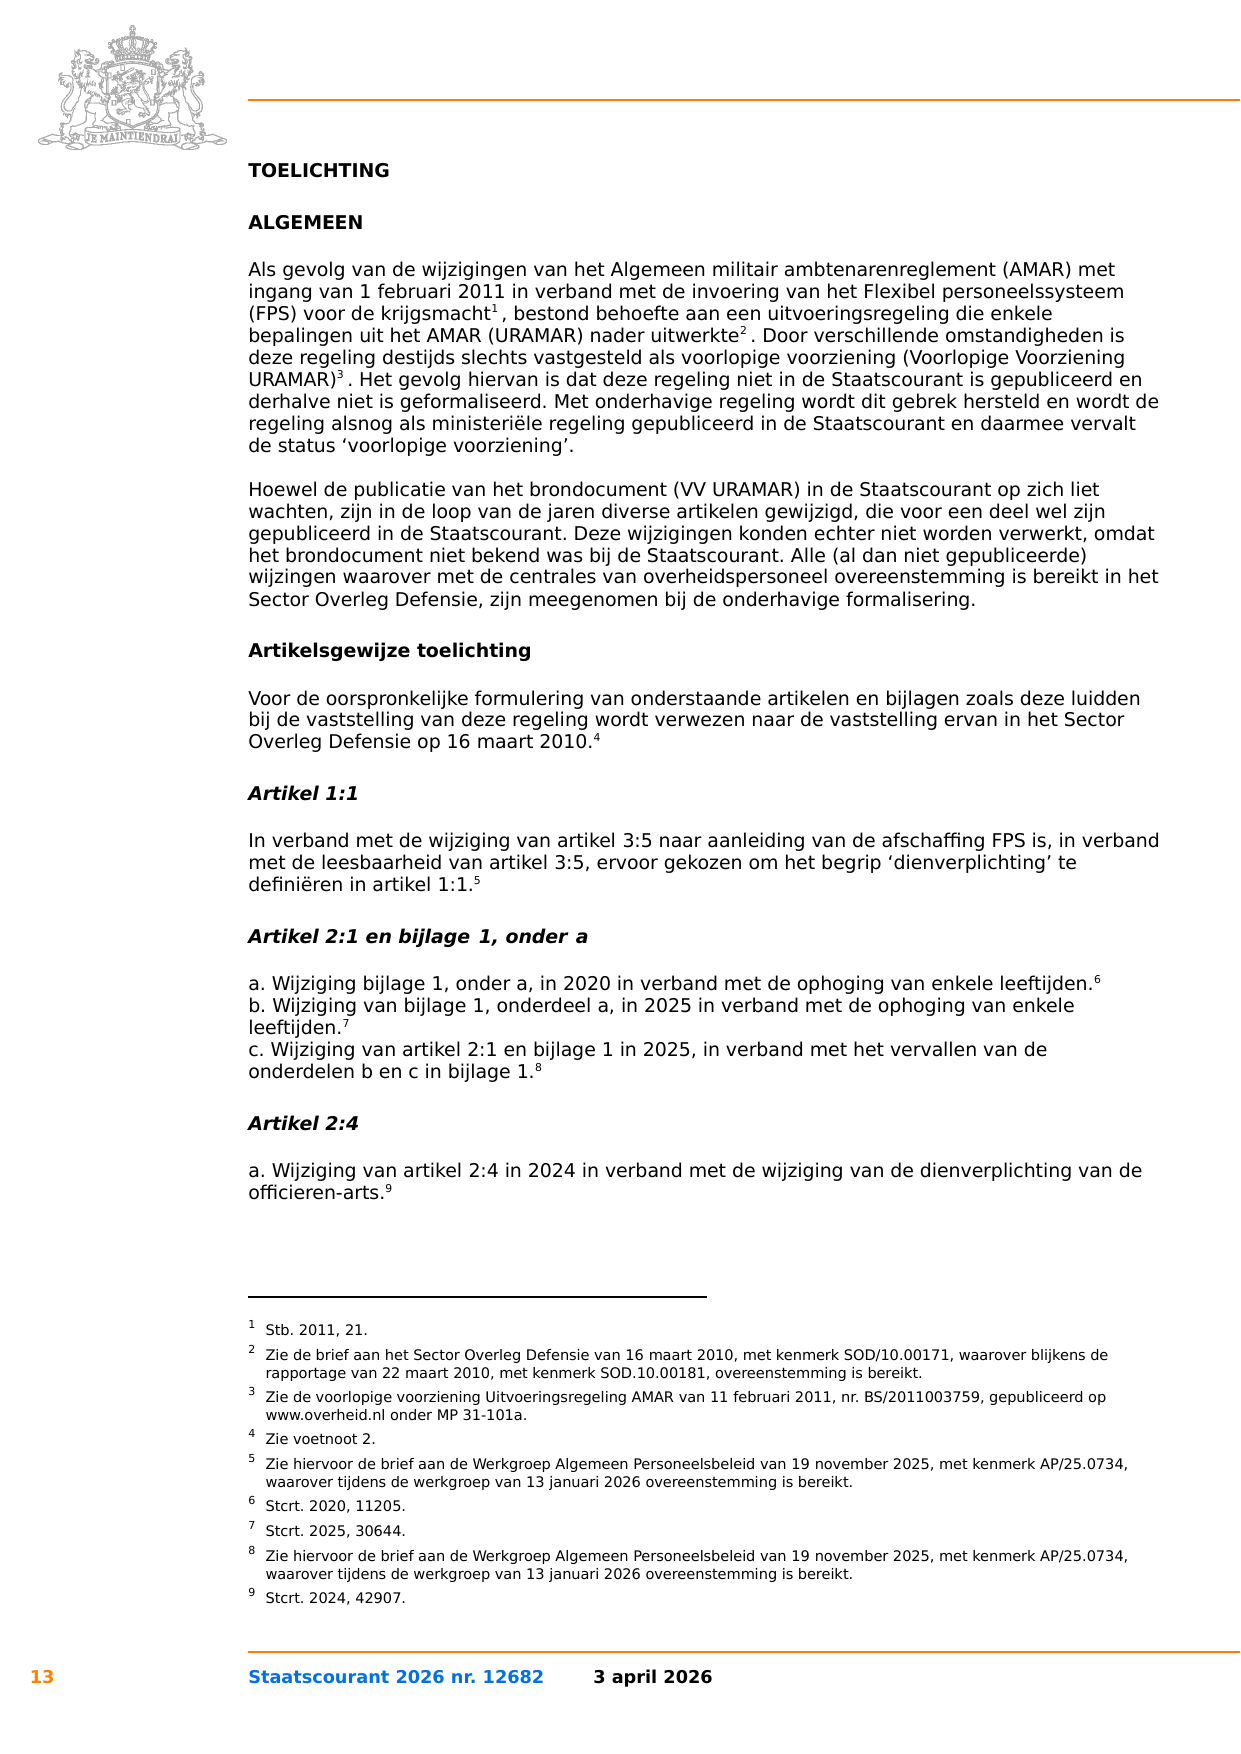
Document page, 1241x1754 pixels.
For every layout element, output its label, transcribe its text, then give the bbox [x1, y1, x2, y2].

text c. Wijziging van artikel 2:1 en bijlage 1 in 2025, in verband met het vervallen van de onderdelen b en c in bijlage 1. [248, 1039, 1163, 1083]
text Stb. 2011, 21. [248, 1318, 1163, 1340]
text b. Wijziging van bijlage 1, onderdeel a, in 2025 in verband met de ophoging van enkele leeftijden. [248, 995, 1163, 1039]
text a. Wijziging van artikel 2:4 in 2024 in verband met de wijziging van de dienverplichting van de officieren-arts. [248, 1160, 1163, 1204]
subtitle TOELICHTING [248, 160, 1163, 182]
subtitle Artikel 1:1 [248, 783, 1163, 805]
text In verband met de wijziging van artikel 3:5 naar aanleiding van de afschaffing FPS is, in verband met de leesbaarheid van artikel 3:5, ervoor gekozen om het begrip ‘dienverplichting’ te definiëren in artikel 1:1. [248, 830, 1163, 896]
text a. Wijziging bijlage 1, onder a, in 2020 in verband met de ophoging van enkele leeftijden. [248, 973, 1163, 995]
text Zie voetnoot 2. [248, 1427, 1163, 1449]
text Zie de voorlopige voorziening Uitvoeringsregeling AMAR van 11 februari 2011, nr. BS/2011003759, gepubliceerd op www.overheid.nl onder MP 31-101a. [248, 1385, 1163, 1424]
text Zie de brief aan het Sector Overleg Defensie van 16 maart 2010, met kenmerk SOD/10.00171, waarover blijkens de rapportage van 22 maart 2010, met kenmerk SOD.10.00181, overeenstemming is bereikt. [248, 1343, 1163, 1382]
text Stcrt. 2020, 11205. [248, 1494, 1163, 1516]
subtitle ALGEMEEN [248, 212, 1163, 234]
picture [38, 25, 227, 150]
text Stcrt. 2025, 30644. [248, 1519, 1163, 1541]
text Stcrt. 2024, 42907. [248, 1586, 1163, 1608]
text Hoewel de publicatie van het brondocument (VV URAMAR) in de Staatscourant op zich liet wachten, zijn in de loop van de jaren diverse artikelen gewijzigd, die voor een deel wel zijn gepubliceerd in de Staatscourant. Deze wijzigingen konden echter niet worden verwerkt, omdat het brondocument niet bekend was bij de Staatscourant. Alle (al dan niet gepubliceerde) wijzingen waarover met de centrales van overheidspersoneel overeenstemming is bereikt in het Sector Overleg Defensie, zijn meegenomen bij de onderhavige formalisering. [248, 478, 1163, 610]
text Zie hiervoor de brief aan de Werkgroep Algemeen Personeelsbeleid van 19 november 2025, met kenmerk AP/25.0734, waarover tijdens de werkgroep van 13 januari 2026 overeenstemming is bereikt. [248, 1452, 1163, 1491]
subtitle Artikel 2:4 [248, 1113, 1163, 1135]
subtitle Artikel 2:1 en bijlage 1, onder a [248, 926, 1163, 948]
text Voor de oorspronkelijke formulering van onderstaande artikelen en bijlagen zoals deze luidden bij de vaststelling van deze regeling wordt verwezen naar de vaststelling ervan in het Sector Overleg Defensie op 16 maart 2010. [248, 687, 1163, 753]
text Zie hiervoor de brief aan de Werkgroep Algemeen Personeelsbeleid van 19 november 2025, met kenmerk AP/25.0734, waarover tijdens de werkgroep van 13 januari 2026 overeenstemming is bereikt. [248, 1544, 1163, 1583]
text Als gevolg van de wijzigingen van het Algemeen militair ambtenarenreglement (AMAR) met ingang van 1 februari 2011 in verband met de invoering van het Flexibel personeelssysteem (FPS) voor de krijgsmacht, bestond behoefte aan een uitvoeringsregeling die enkele bepalingen uit het AMAR (URAMAR) nader uitwerkte. Door verschillende omstandigheden is deze regeling destijds slechts vastgesteld als voorlopige voorziening (Voorlopige Voorziening URAMAR). Het gevolg hiervan is dat deze regeling niet in de Staatscourant is gepubliceerd en derhalve niet is geformaliseerd. Met onderhavige regeling wordt dit gebrek hersteld en wordt de regeling alsnog als ministeriële regeling gepubliceerd in de Staatscourant en daarmee vervalt de status ‘voorlopige voorziening’. [248, 259, 1163, 457]
subtitle Artikelsgewijze toelichting [248, 640, 1163, 662]
